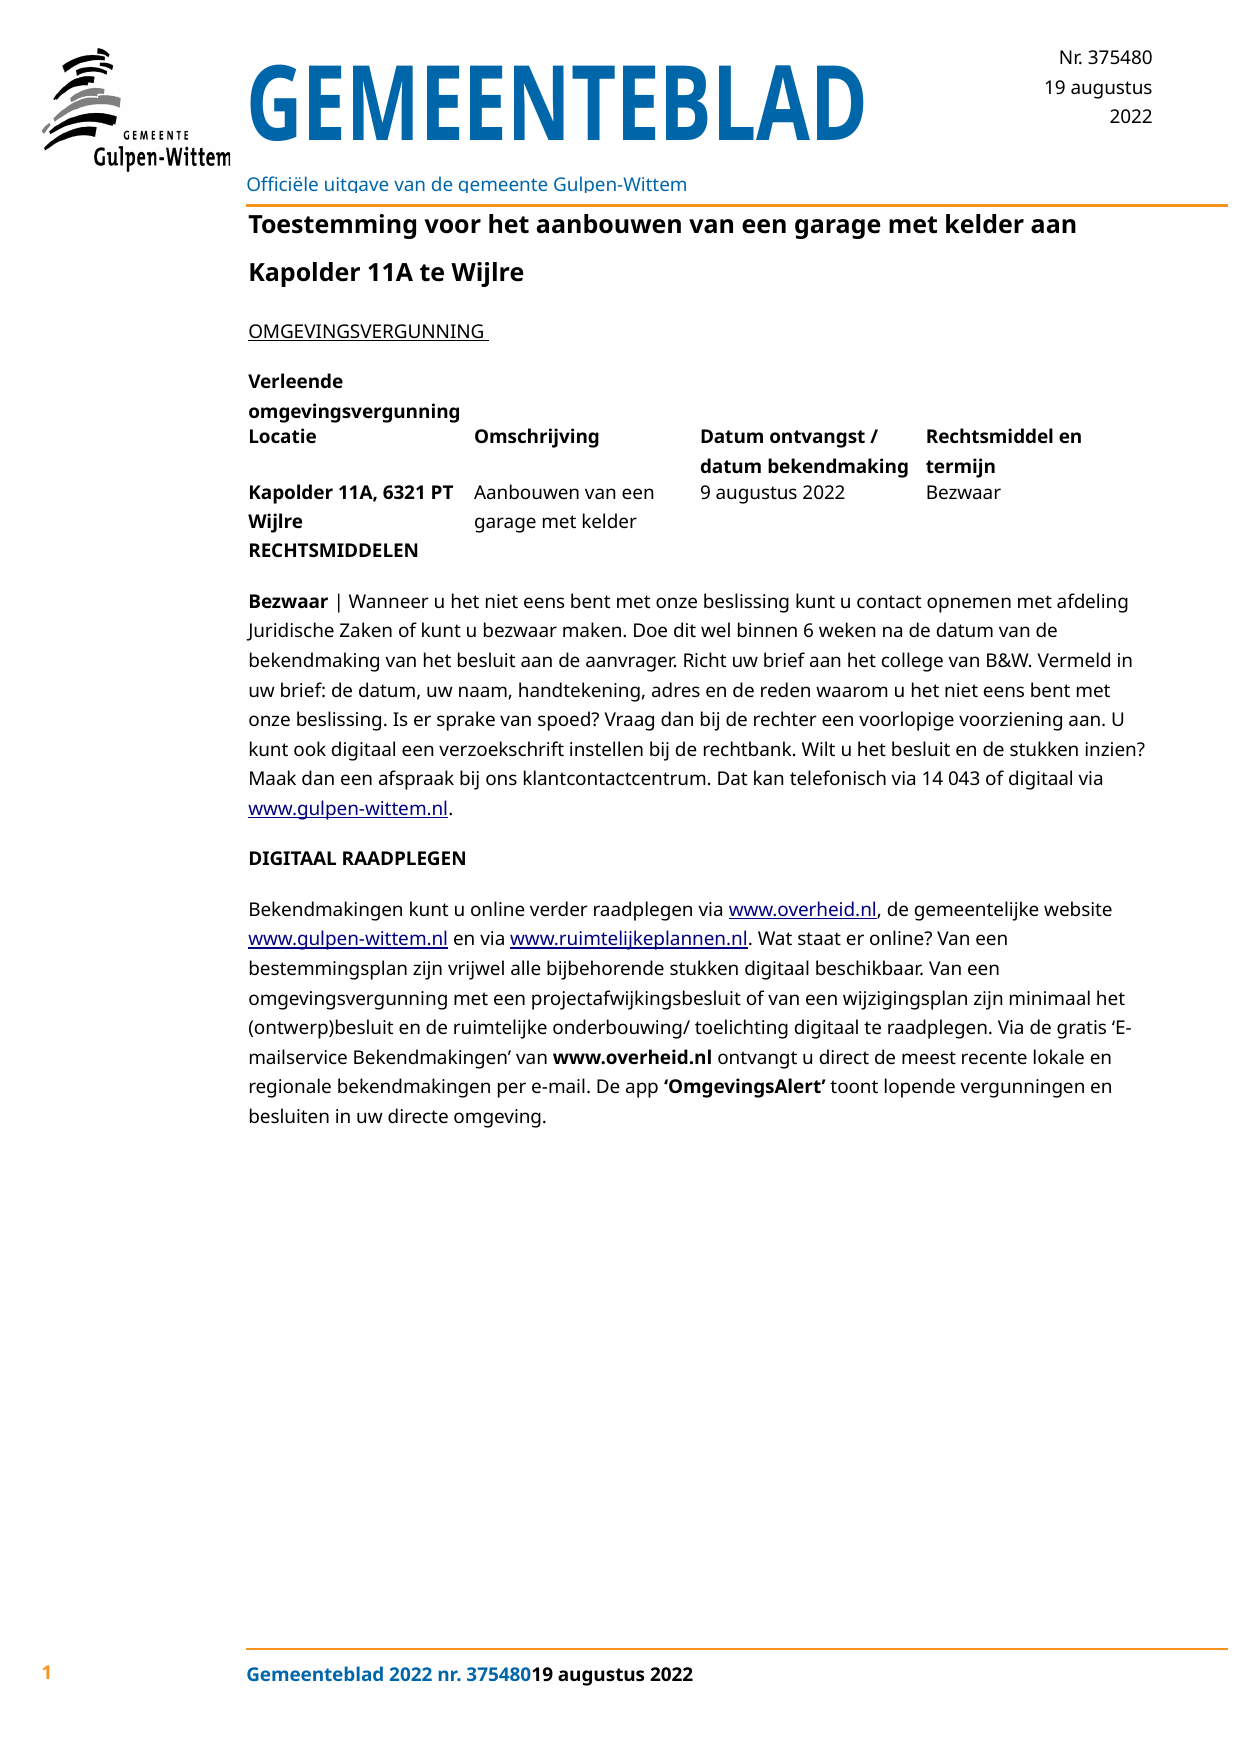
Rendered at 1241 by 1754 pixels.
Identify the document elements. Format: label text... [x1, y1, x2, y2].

table_header [474, 369, 700, 424]
table_cell Rechtsmiddel en termijn [926, 424, 1152, 479]
text RECHTSMIDDELEN [248, 538, 1152, 563]
table_cell Datum ontvangst / datum bekendmaking [700, 424, 926, 479]
text DIGITAAL RAADPLEGEN [248, 846, 1152, 871]
table_cell Bezwaar [926, 479, 1152, 534]
table_cell Omschrijving [474, 424, 700, 479]
text Bezwaar | Wanneer u het niet eens bent met onze beslissing kunt u contact opnemen met afdeling Juridische Zaken of kunt u bezwaar maken. Doe dit wel binnen 6 weken na de datum van de bekendmaking van het besluit aan de aanvrager. Richt uw brief aan het college van B&W. Vermeld in uw brief: de datum, uw naam, handtekening, adres en de reden waarom u het niet eens bent met onze beslissing. Is er sprake van spoed? Vraag dan bij de rechter een voorlopige voorziening aan. U kunt ook digitaal een verzoekschrift instellen bij de rechtbank. Wilt u het besluit en de stukken inzien? Maak dan een afspraak bij ons klantcontactcentrum. Dat kan telefonisch via 14 043 of digitaal via www.gulpen-wittem.nl. [248, 588, 1152, 821]
picture [41, 47, 231, 172]
table_cell Kapolder 11A, 6321 PT Wijlre [248, 479, 474, 534]
text Bekendmakingen kunt u online verder raadplegen via www.overheid.nl, de gemeentelijke website www.gulpen-wittem.nl en via www.ruimtelijkeplannen.nl. Wat staat er online? Van een bestemmingsplan zijn vrijwel alle bijbehorende stukken digitaal beschikbaar. Van een omgevingsvergunning met een projectafwijkingsbesluit of van een wijzigingsplan zijn minimaal het (ontwerp)besluit en de ruimtelijke onderbouwing/ toelichting digitaal te raadplegen. Via de gratis ‘E-mailservice Bekendmakingen’ van www.overheid.nl ontvangt u direct de meest recente lokale en regionale bekendmakingen per e-mail. De app ‘OmgevingsAlert’ toont lopende vergunningen en besluiten in uw directe omgeving. [248, 896, 1152, 1129]
text OMGEVINGSVERGUNNING [248, 318, 1152, 344]
table_cell 9 augustus 2022 [700, 479, 926, 534]
table_cell Aanbouwen van een garage met kelder [474, 479, 700, 534]
table_header [700, 369, 926, 424]
table_cell Locatie [248, 424, 474, 479]
text Toestemming voor het aanbouwen van een garage met kelder aan Kapolder 11A te Wijlre [248, 207, 1152, 288]
table_header Verleende omgevingsvergunning [248, 369, 474, 424]
table_header [926, 369, 1152, 424]
